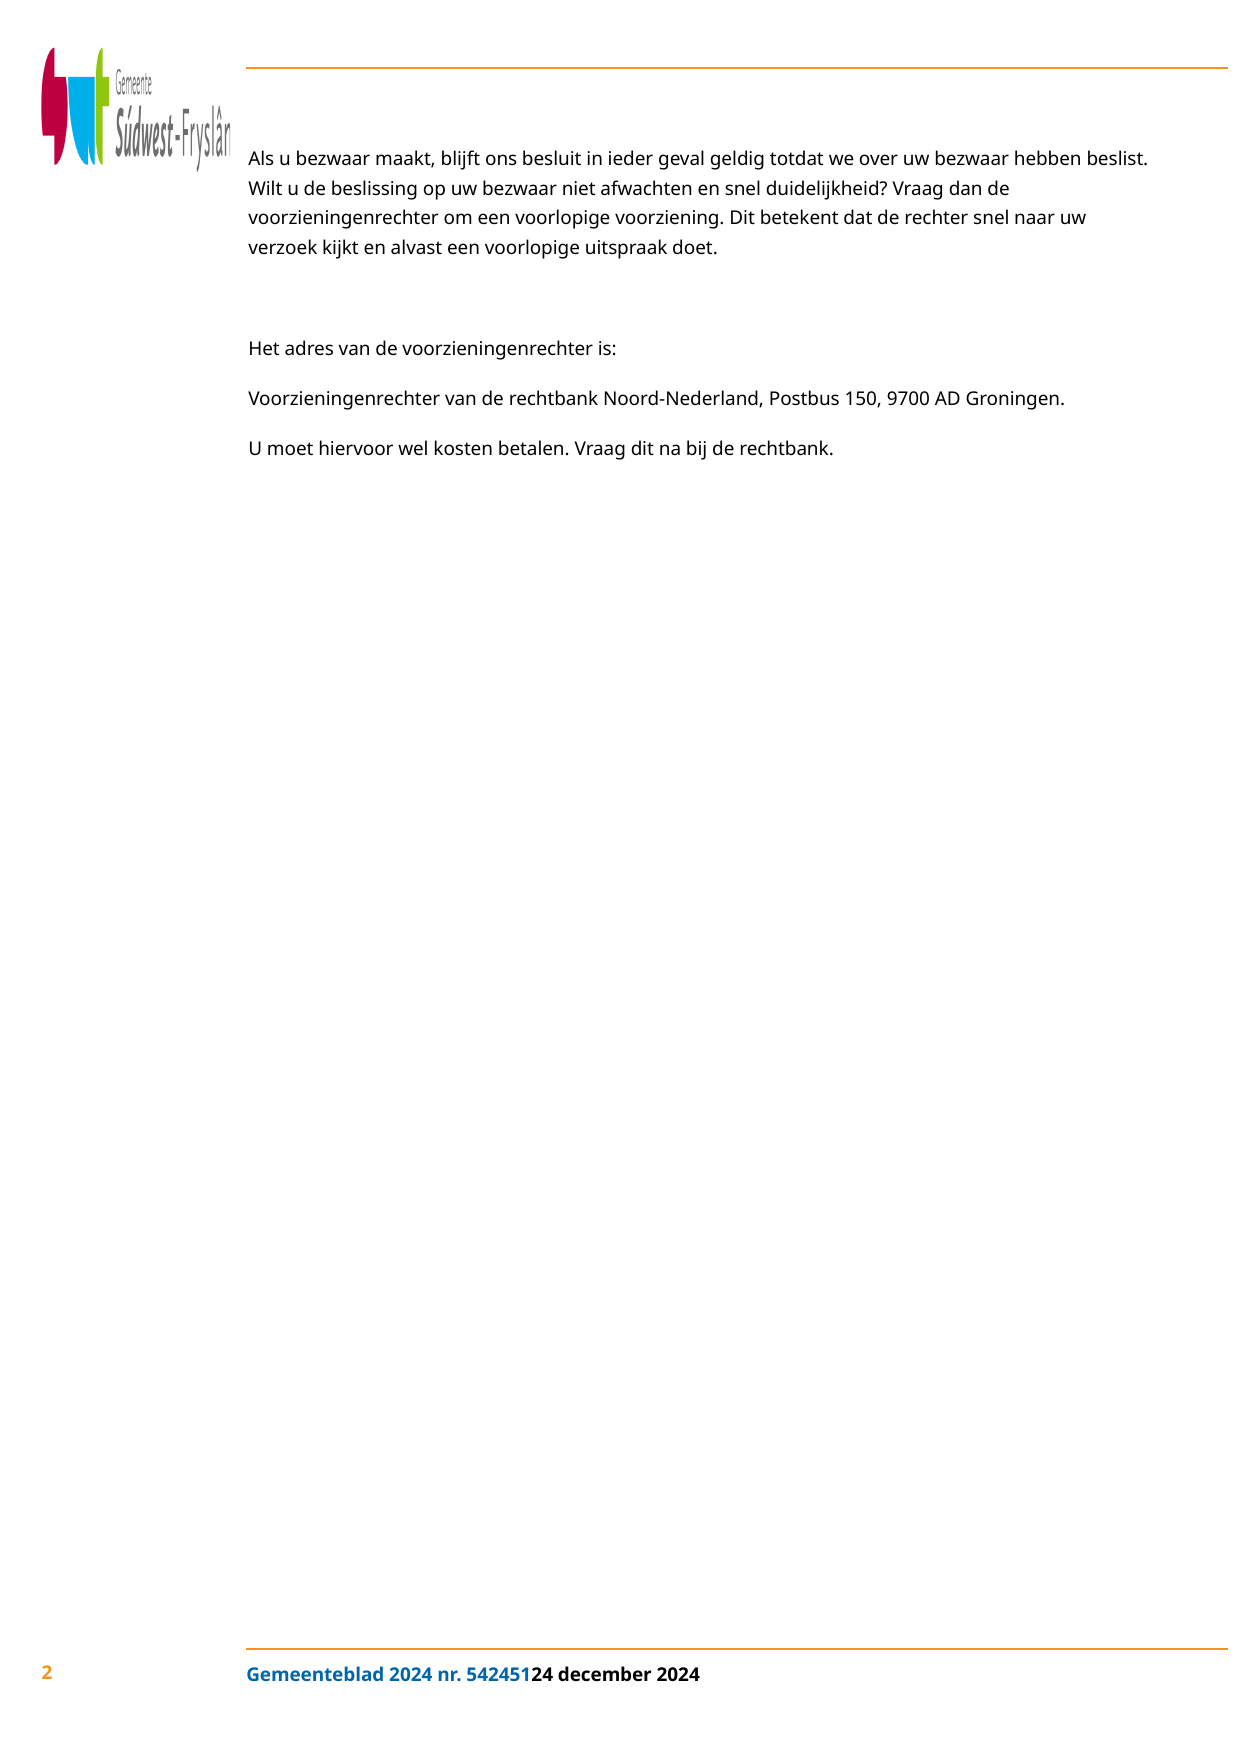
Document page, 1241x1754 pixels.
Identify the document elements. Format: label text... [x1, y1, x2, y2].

text Het adres van de voorzieningenrechter is: [248, 335, 1152, 361]
text U moet hiervoor wel kosten betalen. Vraag dit na bij de rechtbank. [248, 436, 1152, 461]
text Als u bezwaar maakt, blijft ons besluit in ieder geval geldig totdat we over uw bezwaar hebben beslist. Wilt u de beslissing op uw bezwaar niet afwachten en snel duidelijkheid? Vraag dan de voorzieningenrechter om een voorlopige voorziening. Dit betekent dat de rechter snel naar uw verzoek kijkt en alvast een voorlopige uitspraak doet. [248, 145, 1152, 260]
picture [41, 47, 231, 172]
text Voorzieningenrechter van de rechtbank Noord-Nederland, Postbus 150, 9700 AD Groningen. [248, 385, 1152, 411]
